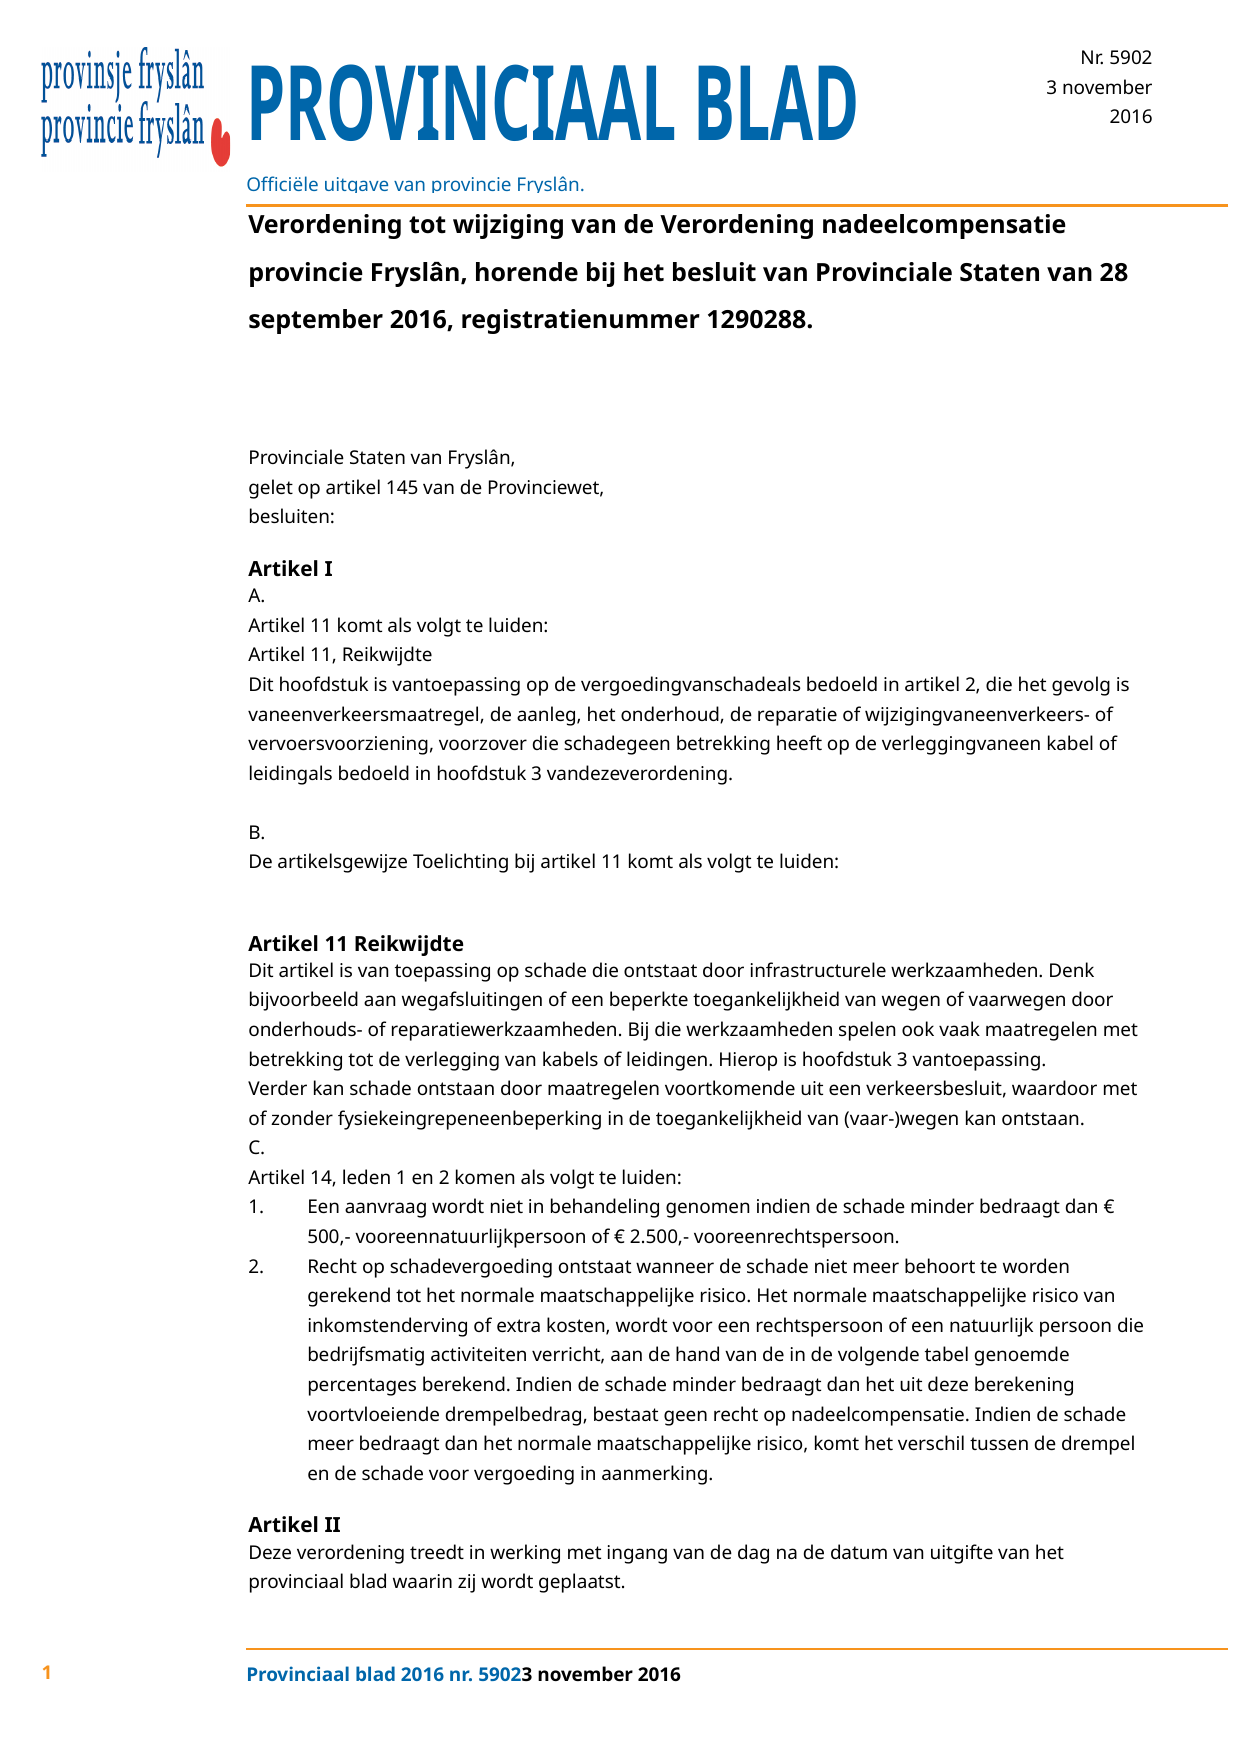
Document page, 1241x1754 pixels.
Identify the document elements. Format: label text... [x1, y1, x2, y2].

text B. [248, 819, 1152, 845]
text Dit hoofdstuk is vantoepassing op de vergoedingvanschadeals bedoeld in artikel 2, die het gevolg is vaneenverkeersmaatregel, de aanleg, het onderhoud, de reparatie of wijzigingvaneenverkeers- of vervoersvoorziening, voorzover die schadegeen betrekking heeft op de verleggingvaneen kabel of leidingals bedoeld in hoofdstuk 3 vandezeverordening. [248, 671, 1152, 786]
text Artikel I [248, 554, 1152, 582]
picture [41, 47, 231, 172]
text Artikel 11 komt als volgt te luiden: [248, 612, 1152, 638]
text Provinciale Staten van Fryslân, [248, 444, 1152, 470]
text Dit artikel is van toepassing op schade die ontstaat door infrastructurele werkzaamheden. Denk bijvoorbeeld aan wegafsluitingen of een beperkte toegankelijkheid van wegen of vaarwegen door onderhouds- of reparatiewerkzaamheden. Bij die werkzaamheden spelen ook vaak maatregelen met betrekking tot de verlegging van kabels of leidingen. Hierop is hoofdstuk 3 vantoepassing. [248, 957, 1152, 1072]
text besluiten: [248, 503, 1152, 529]
text C. [248, 1134, 1152, 1160]
text Artikel 11 Reikwijdte [248, 929, 1152, 957]
text gelet op artikel 145 van de Provinciewet, [248, 474, 1152, 500]
text Deze verordening treedt in werking met ingang van de dag na de datum van uitgifte van het provinciaal blad waarin zij wordt geplaatst. [248, 1539, 1152, 1594]
text Artikel 14, leden 1 en 2 komen als volgt te luiden: [248, 1164, 1152, 1190]
list Een aanvraag wordt niet in behandeling genomen indien de schade minder bedraagt dan € 500,- vooreennatuurlijkpersoon of € 2.500,- vooreenrechtspersoon. [248, 1194, 1152, 1249]
text Artikel II [248, 1510, 1152, 1539]
text Verordening tot wijziging van de Verordening nadeelcompensatie provincie Fryslân, horende bij het besluit van Provinciale Staten van 28 september 2016, registratienummer 1290288. [248, 207, 1152, 336]
text De artikelsgewijze Toelichting bij artikel 11 komt als volgt te luiden: [248, 849, 1152, 874]
list Recht op schadevergoeding ontstaat wanneer de schade niet meer behoort te worden gerekend tot het normale maatschappelijke risico. Het normale maatschappelijke risico van inkomstenderving of extra kosten, wordt voor een rechtspersoon of een natuurlijk persoon die bedrijfsmatig activiteiten verricht, aan de hand van de in de volgende tabel genoemde percentages berekend. Indien de schade minder bedraagt dan het uit deze berekening voortvloeiende drempelbedrag, bestaat geen recht op nadeelcompensatie. Indien de schade meer bedraagt dan het normale maatschappelijke risico, komt het verschil tussen de drempel en de schade voor vergoeding in aanmerking. [248, 1253, 1152, 1486]
text A. [248, 582, 1152, 608]
text Verder kan schade ontstaan door maatregelen voortkomende uit een verkeersbesluit, waardoor met of zonder fysiekeingrepeneenbeperking in de toegankelijkheid van (vaar-)wegen kan ontstaan. [248, 1075, 1152, 1131]
text Artikel 11, Reikwijdte [248, 642, 1152, 667]
